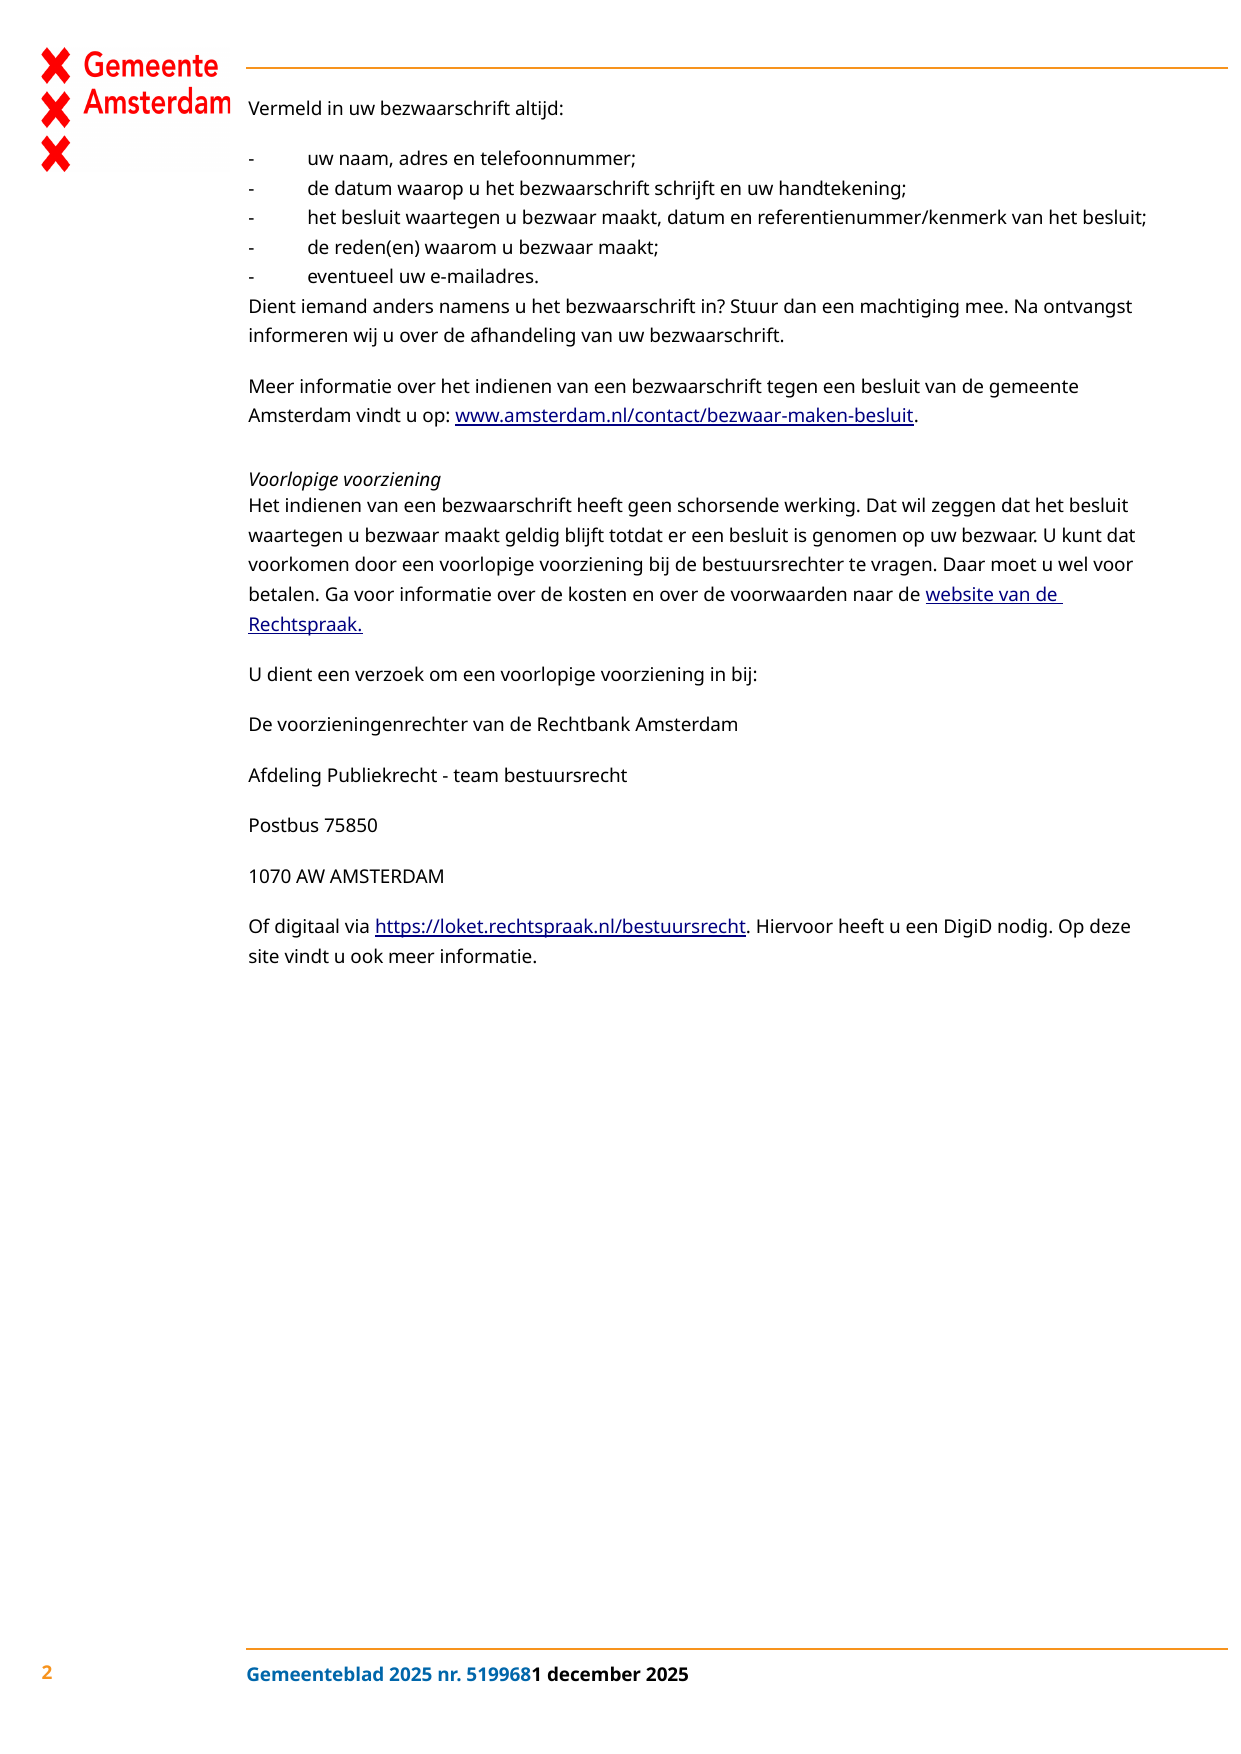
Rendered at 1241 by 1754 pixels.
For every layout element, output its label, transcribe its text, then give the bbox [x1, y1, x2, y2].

picture [41, 47, 231, 172]
text Postbus 75850 [248, 812, 1152, 838]
text Meer informatie over het indienen van een bezwaarschrift tegen een besluit van de gemeente Amsterdam vindt u op: www.amsterdam.nl/contact/bezwaar-maken-besluit. [248, 373, 1152, 428]
text Vermeld in uw bezwaarschrift altijd: [248, 95, 1152, 121]
list uw naam, adres en telefoonnummer; [248, 145, 1152, 171]
text U dient een verzoek om een voorlopige voorziening in bij: [248, 661, 1152, 687]
text De voorzieningenrechter van de Rechtbank Amsterdam [248, 712, 1152, 737]
text Voorlopige voorziening [248, 467, 1152, 492]
list het besluit waartegen u bezwaar maakt, datum en referentienummer/kenmerk van het besluit; [248, 204, 1152, 230]
list de datum waarop u het bezwaarschrift schrijft en uw handtekening; [248, 175, 1152, 201]
text Of digitaal via https://loket.rechtspraak.nl/bestuursrecht. Hiervoor heeft u een DigiD nodig. Op deze site vindt u ook meer informatie. [248, 913, 1152, 968]
text Dient iemand anders namens u het bezwaarschrift in? Stuur dan een machtiging mee. Na ontvangst informeren wij u over de afhandeling van uw bezwaarschrift. [248, 293, 1152, 348]
list eventueel uw e-mailadres. [248, 263, 1152, 289]
text 1070 AW AMSTERDAM [248, 863, 1152, 888]
text Afdeling Publiekrecht - team bestuursrecht [248, 762, 1152, 788]
list de reden(en) waarom u bezwaar maakt; [248, 234, 1152, 260]
text Het indienen van een bezwaarschrift heeft geen schorsende werking. Dat wil zeggen dat het besluit waartegen u bezwaar maakt geldig blijft totdat er een besluit is genomen op uw bezwaar. U kunt dat voorkomen door een voorlopige voorziening bij de bestuursrechter te vragen. Daar moet u wel voor betalen. Ga voor informatie over de kosten en over de voorwaarden naar de website van de Rechtspraak. [248, 492, 1152, 636]
